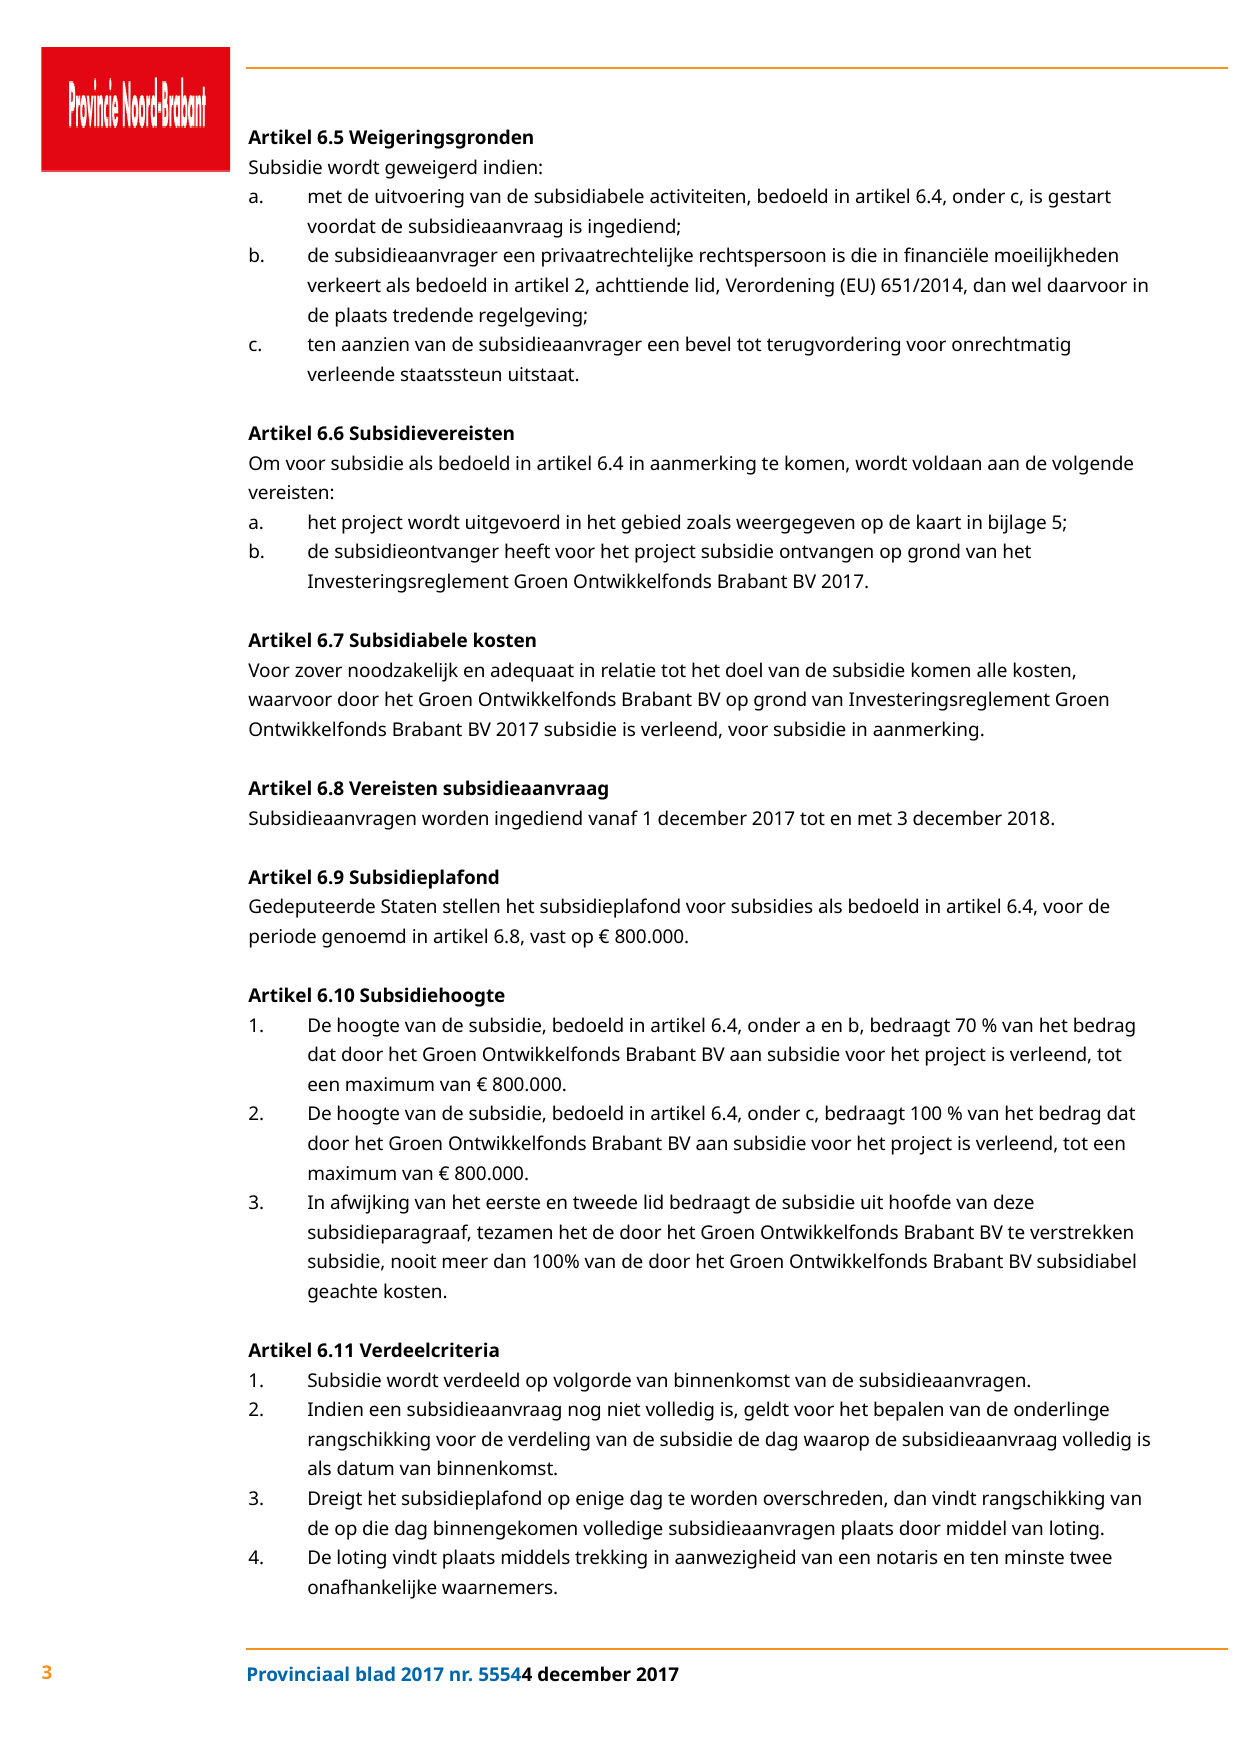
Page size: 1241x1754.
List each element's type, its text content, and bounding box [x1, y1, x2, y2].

text Artikel 6.7 Subsidiabele kosten [248, 627, 1152, 653]
list het project wordt uitgevoerd in het gebied zoals weergegeven op de kaart in bijlage 5; [248, 509, 1152, 535]
picture [41, 47, 231, 172]
text Subsidie wordt geweigerd indien: [248, 154, 1152, 180]
text Subsidieaanvragen worden ingediend vanaf 1 december 2017 tot en met 3 december 2018. [248, 805, 1152, 831]
text Artikel 6.10 Subsidiehoogte [248, 982, 1152, 1008]
list ten aanzien van de subsidieaanvrager een bevel tot terugvordering voor onrechtmatig verleende staatssteun uitstaat. [248, 331, 1152, 387]
list De hoogte van de subsidie, bedoeld in artikel 6.4, onder c, bedraagt 100 % van het bedrag dat door het Groen Ontwikkelfonds Brabant BV aan subsidie voor het project is verleend, tot een maximum van € 800.000. [248, 1101, 1152, 1186]
list Indien een subsidieaanvraag nog niet volledig is, geldt voor het bepalen van de onderlinge rangschikking voor de verdeling van de subsidie de dag waarop de subsidieaanvraag volledig is als datum van binnenkomst. [248, 1396, 1152, 1481]
text Artikel 6.6 Subsidievereisten [248, 420, 1152, 446]
list de subsidieaanvrager een privaatrechtelijke rechtspersoon is die in financiële moeilijkheden verkeert als bedoeld in artikel 2, achttiende lid, Verordening (EU) 651/2014, dan wel daarvoor in de plaats tredende regelgeving; [248, 243, 1152, 328]
list Dreigt het subsidieplafond op enige dag te worden overschreden, dan vindt rangschikking van de op die dag binnengekomen volledige subsidieaanvragen plaats door middel van loting. [248, 1485, 1152, 1541]
list Subsidie wordt verdeeld op volgorde van binnenkomst van de subsidieaanvragen. [248, 1367, 1152, 1393]
text Artikel 6.5 Weigeringsgronden [248, 124, 1152, 150]
list De loting vindt plaats middels trekking in aanwezigheid van een notaris en ten minste twee onafhankelijke waarnemers. [248, 1544, 1152, 1600]
text Artikel 6.8 Vereisten subsidieaanvraag [248, 775, 1152, 801]
text Artikel 6.11 Verdeelcriteria [248, 1337, 1152, 1363]
text Voor zover noodzakelijk en adequaat in relatie tot het doel van de subsidie komen alle kosten, waarvoor door het Groen Ontwikkelfonds Brabant BV op grond van Investeringsreglement Groen Ontwikkelfonds Brabant BV 2017 subsidie is verleend, voor subsidie in aanmerking. [248, 657, 1152, 742]
list de subsidieontvanger heeft voor het project subsidie ontvangen op grond van het Investeringsreglement Groen Ontwikkelfonds Brabant BV 2017. [248, 538, 1152, 594]
list met de uitvoering van de subsidiabele activiteiten, bedoeld in artikel 6.4, onder c, is gestart voordat de subsidieaanvraag is ingediend; [248, 183, 1152, 239]
text Om voor subsidie als bedoeld in artikel 6.4 in aanmerking te komen, wordt voldaan aan de volgende vereisten: [248, 450, 1152, 505]
text Artikel 6.9 Subsidieplafond [248, 864, 1152, 890]
list De hoogte van de subsidie, bedoeld in artikel 6.4, onder a en b, bedraagt 70 % van het bedrag dat door het Groen Ontwikkelfonds Brabant BV aan subsidie voor het project is verleend, tot een maximum van € 800.000. [248, 1012, 1152, 1097]
text Gedeputeerde Staten stellen het subsidieplafond voor subsidies als bedoeld in artikel 6.4, voor de periode genoemd in artikel 6.8, vast op € 800.000. [248, 893, 1152, 949]
list In afwijking van het eerste en tweede lid bedraagt de subsidie uit hoofde van deze subsidieparagraaf, tezamen het de door het Groen Ontwikkelfonds Brabant BV te verstrekken subsidie, nooit meer dan 100% van de door het Groen Ontwikkelfonds Brabant BV subsidiabel geachte kosten. [248, 1189, 1152, 1304]
